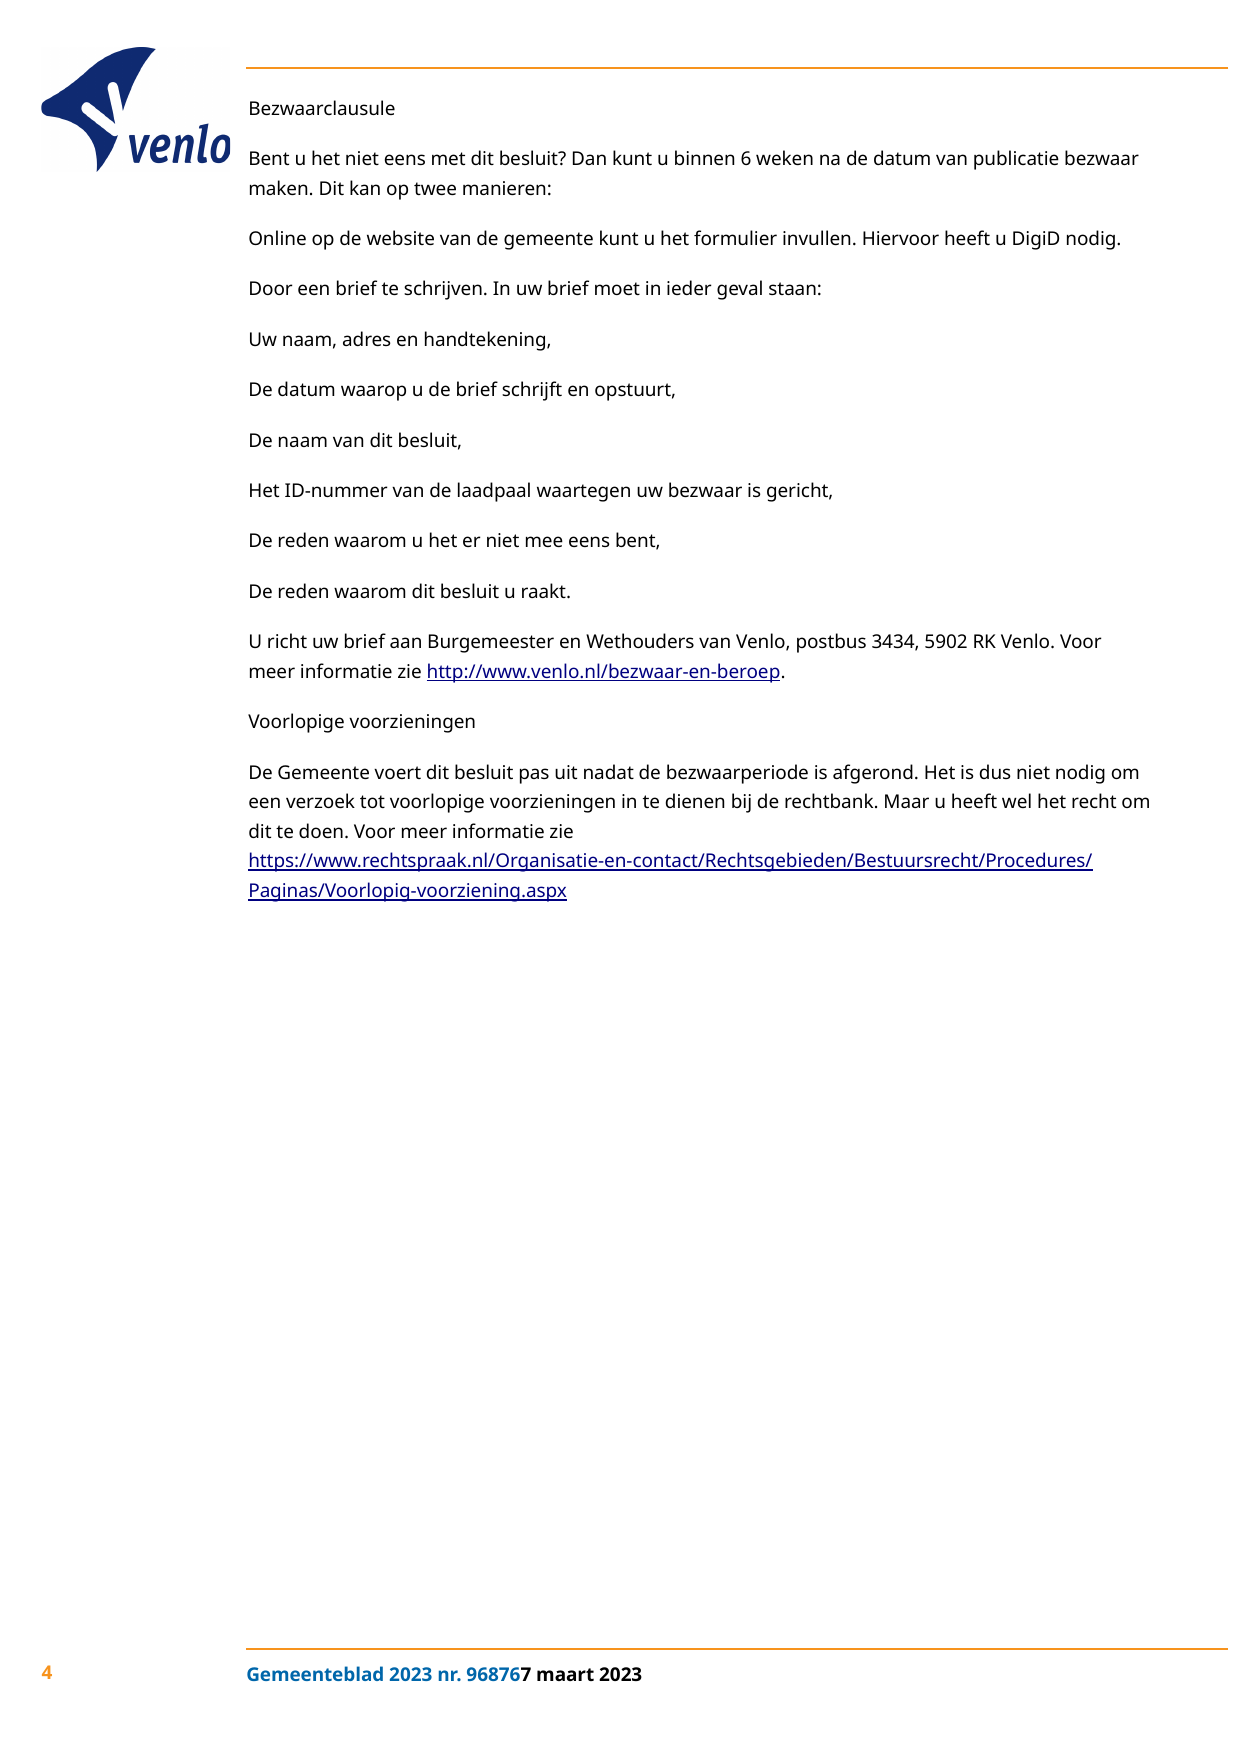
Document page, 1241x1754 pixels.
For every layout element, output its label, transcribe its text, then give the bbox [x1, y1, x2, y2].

text De naam van dit besluit, [248, 427, 1152, 453]
text Het ID-nummer van de laadpaal waartegen uw bezwaar is gericht, [248, 477, 1152, 503]
text U richt uw brief aan Burgemeester en Wethouders van Venlo, postbus 3434, 5902 RK Venlo. Voor meer informatie zie http://www.venlo.nl/bezwaar-en-beroep. [248, 628, 1152, 684]
text De Gemeente voert dit besluit pas uit nadat de bezwaarperiode is afgerond. Het is dus niet nodig om een verzoek tot voorlopige voorzieningen in te dienen bij de rechtbank. Maar u heeft wel het recht om dit te doen. Voor meer informatie zie https://www.rechtspraak.nl/Organisatie-en-contact/Rechtsgebieden/Bestuursrecht/Procedures/Paginas/Voorlopig-voorziening.aspx [248, 759, 1152, 903]
text Online op de website van de gemeente kunt u het formulier invullen. Hiervoor heeft u DigiD nodig. [248, 225, 1152, 251]
text De reden waarom u het er niet mee eens bent, [248, 528, 1152, 553]
picture [41, 47, 231, 172]
text Uw naam, adres en handtekening, [248, 326, 1152, 352]
text De reden waarom dit besluit u raakt. [248, 578, 1152, 604]
text De datum waarop u de brief schrijft en opstuurt, [248, 376, 1152, 402]
text Bezwaarclausule [248, 95, 1152, 121]
text Bent u het niet eens met dit besluit? Dan kunt u binnen 6 weken na de datum van publicatie bezwaar maken. Dit kan op twee manieren: [248, 145, 1152, 201]
text Door een brief te schrijven. In uw brief moet in ieder geval staan: [248, 276, 1152, 301]
text Voorlopige voorzieningen [248, 708, 1152, 734]
